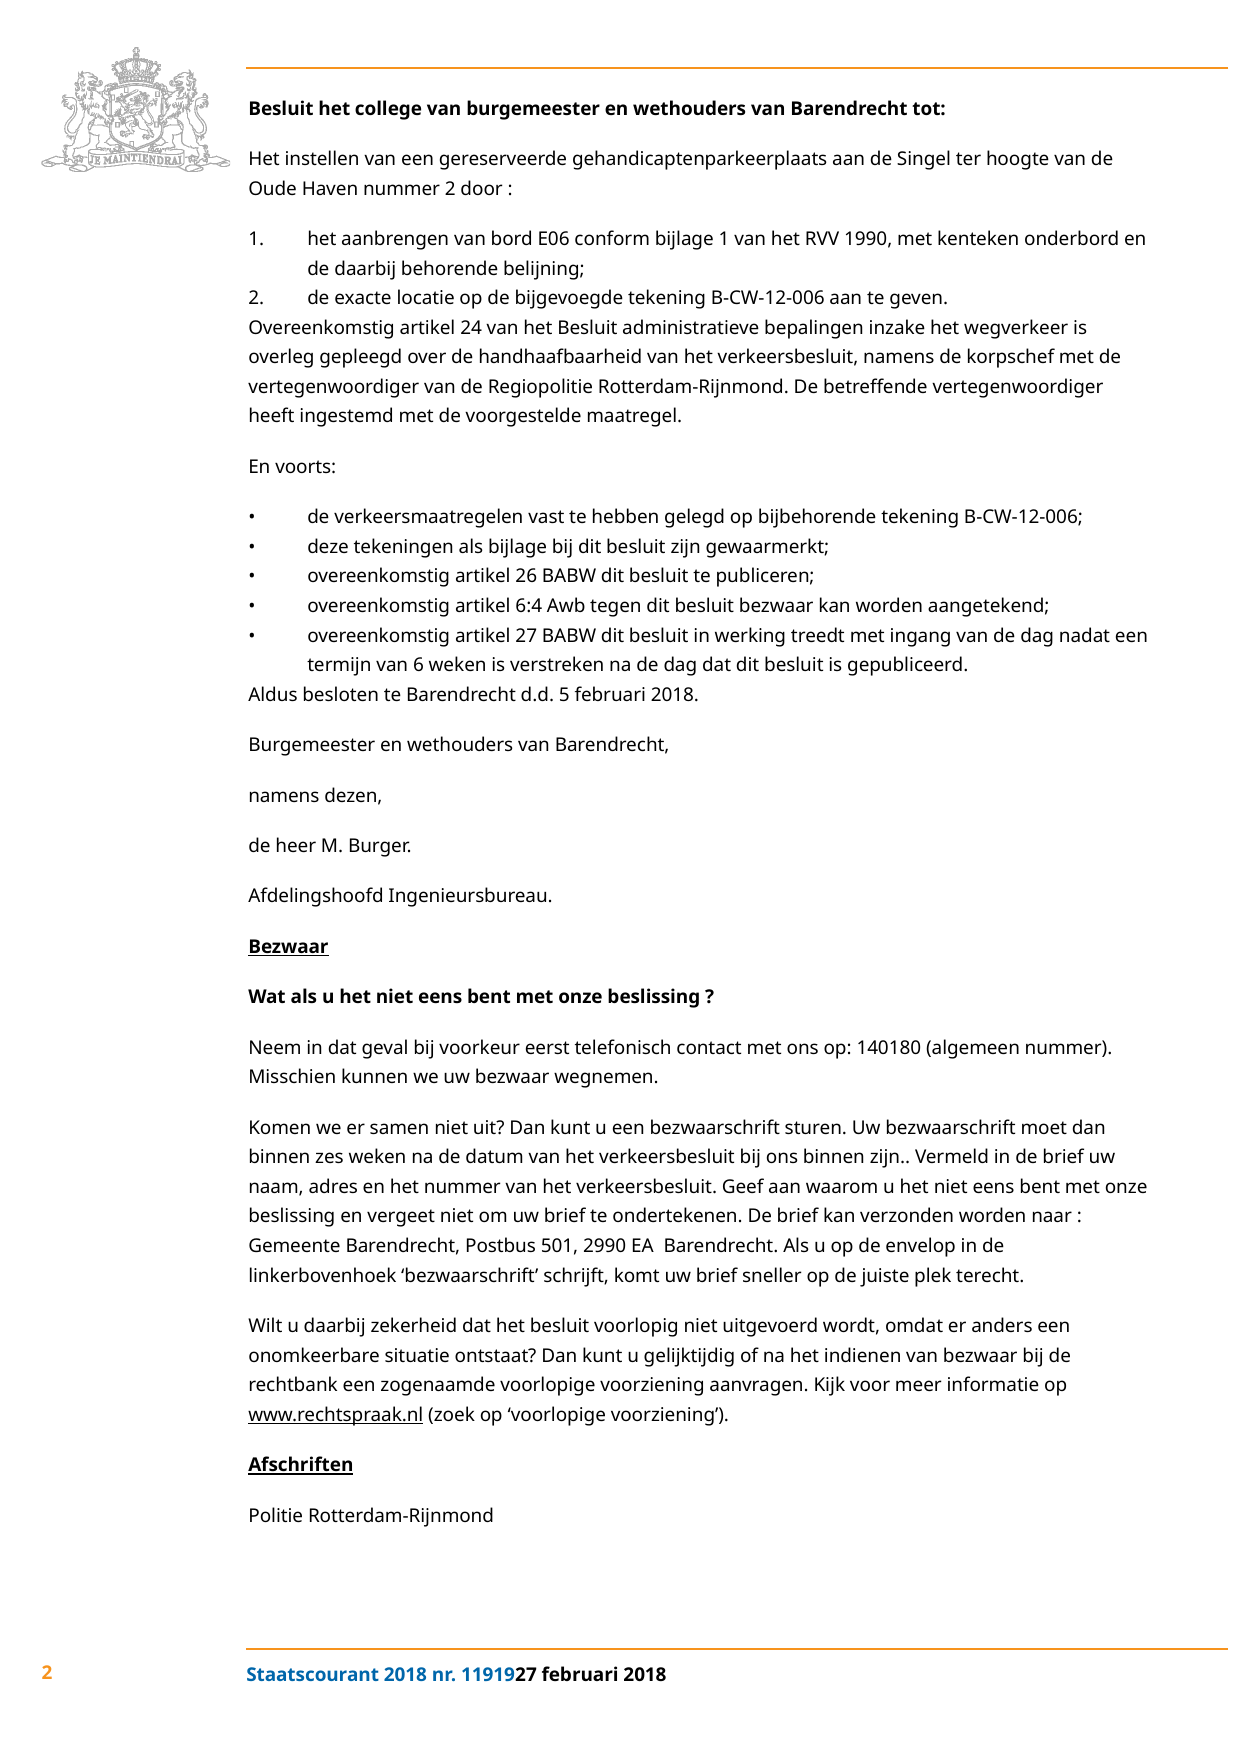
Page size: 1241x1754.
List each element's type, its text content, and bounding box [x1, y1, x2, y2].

list de exacte locatie op de bijgevoegde tekening B-CW-12-006 aan te geven. [248, 284, 1152, 310]
text Bezwaar [248, 933, 1152, 959]
text Het instellen van een gereserveerde gehandicaptenparkeerplaats aan de Singel ter hoogte van de Oude Haven nummer 2 door : [248, 145, 1152, 201]
text Afdelingshoofd Ingenieursbureau. [248, 883, 1152, 908]
text Overeenkomstig artikel 24 van het Besluit administratieve bepalingen inzake het wegverkeer is overleg gepleegd over de handhaafbaarheid van het verkeersbesluit, namens de korpschef met de vertegenwoordiger van de Regiopolitie Rotterdam-Rijnmond. De betreffende vertegenwoordiger heeft ingestemd met de voorgestelde maatregel. [248, 314, 1152, 428]
list de verkeersmaatregelen vast te hebben gelegd op bijbehorende tekening B-CW-12-006; [248, 503, 1152, 529]
text Besluit het college van burgemeester en wethouders van Barendrecht tot: [248, 95, 1152, 121]
list overeenkomstig artikel 6:4 Awb tegen dit besluit bezwaar kan worden aangetekend; [248, 592, 1152, 618]
list deze tekeningen als bijlage bij dit besluit zijn gewaarmerkt; [248, 533, 1152, 559]
text Politie Rotterdam-Rijnmond [248, 1502, 1152, 1528]
text Komen we er samen niet uit? Dan kunt u een bezwaarschrift sturen. Uw bezwaarschrift moet dan binnen zes weken na de datum van het verkeersbesluit bij ons binnen zijn.. Vermeld in de brief uw naam, adres en het nummer van het verkeersbesluit. Geef aan waarom u het niet eens bent met onze beslissing en vergeet niet om uw brief te ondertekenen. De brief kan verzonden worden naar : Gemeente Barendrecht, Postbus 501, 2990 EA Barendrecht. Als u op de envelop in de linkerbovenhoek ‘bezwaarschrift’ schrijft, komt uw brief sneller op de juiste plek terecht. [248, 1114, 1152, 1288]
text Aldus besloten te Barendrecht d.d. 5 februari 2018. [248, 681, 1152, 707]
text Burgemeester en wethouders van Barendrecht, [248, 731, 1152, 757]
list overeenkomstig artikel 27 BABW dit besluit in werking treedt met ingang van de dag nadat een termijn van 6 weken is verstreken na de dag dat dit besluit is gepubliceerd. [248, 622, 1152, 677]
text En voorts: [248, 453, 1152, 479]
text namens dezen, [248, 782, 1152, 808]
text Neem in dat geval bij voorkeur eerst telefonisch contact met ons op: 140180 (algemeen nummer). Misschien kunnen we uw bezwaar wegnemen. [248, 1034, 1152, 1089]
text Afschriften [248, 1451, 1152, 1477]
list overeenkomstig artikel 26 BABW dit besluit te publiceren; [248, 563, 1152, 588]
text de heer M. Burger. [248, 832, 1152, 858]
text Wilt u daarbij zekerheid dat het besluit voorlopig niet uitgevoerd wordt, omdat er anders een onomkeerbare situatie ontstaat? Dan kunt u gelijktijdig of na het indienen van bezwaar bij de rechtbank een zogenaamde voorlopige voorziening aanvragen. Kijk voor meer informatie op www.rechtspraak.nl (zoek op ‘voorlopige voorziening’). [248, 1312, 1152, 1427]
text Wat als u het niet eens bent met onze beslissing ? [248, 983, 1152, 1009]
picture [41, 47, 231, 172]
list het aanbrengen van bord E06 conform bijlage 1 van het RVV 1990, met kenteken onderbord en de daarbij behorende belijning; [248, 225, 1152, 281]
